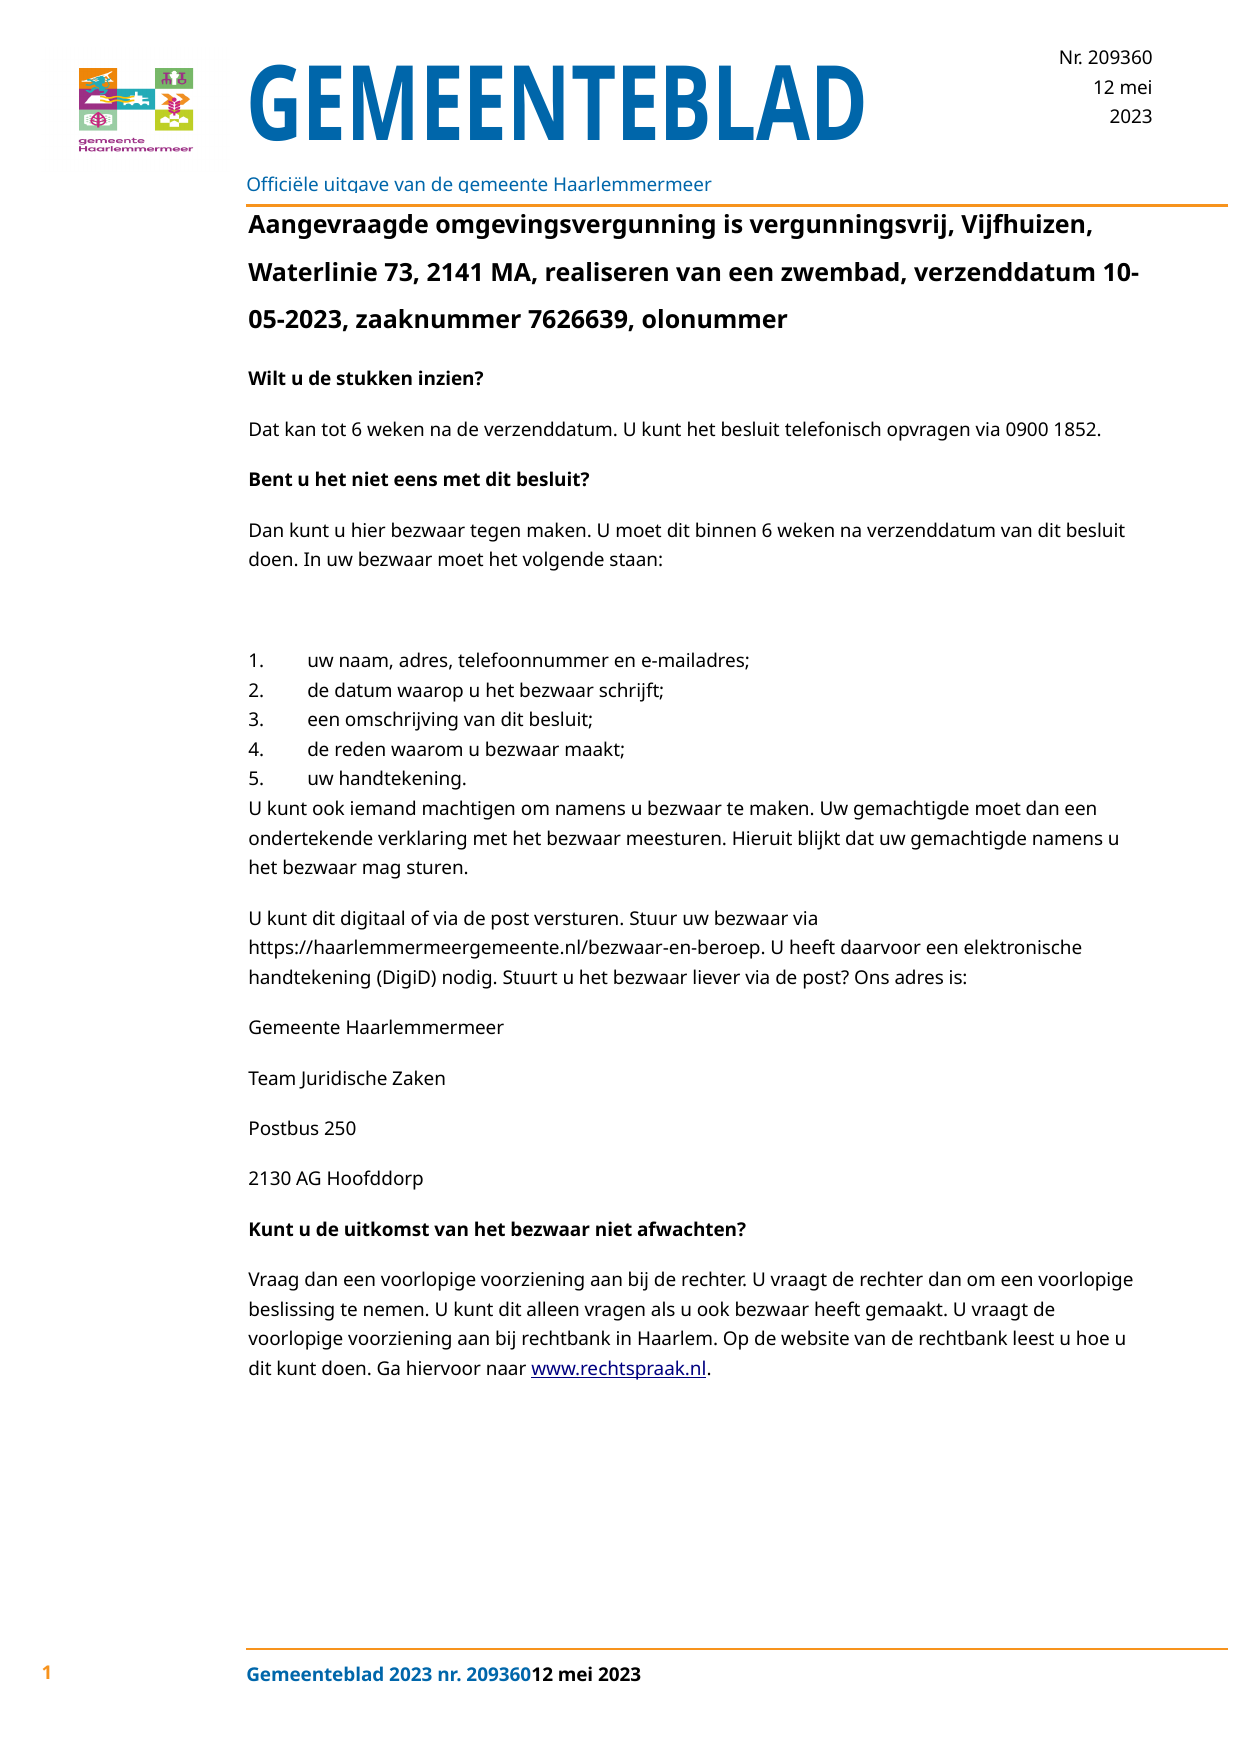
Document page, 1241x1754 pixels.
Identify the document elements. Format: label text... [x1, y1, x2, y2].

text U kunt ook iemand machtigen om namens u bezwaar te maken. Uw gemachtigde moet dan een ondertekende verklaring met het bezwaar meesturen. Hieruit blijkt dat uw gemachtigde namens u het bezwaar mag sturen. [248, 795, 1152, 880]
text Postbus 250 [248, 1115, 1152, 1141]
text Vraag dan een voorlopige voorziening aan bij de rechter. U vraagt de rechter dan om een voorlopige beslissing te nemen. U kunt dit alleen vragen als u ook bezwaar heeft gemaakt. U vraagt de voorlopige voorziening aan bij rechtbank in Haarlem. Op de website van de rechtbank leest u hoe u dit kunt doen. Ga hiervoor naar www.rechtspraak.nl. [248, 1266, 1152, 1381]
text Kunt u de uitkomst van het bezwaar niet afwachten? [248, 1216, 1152, 1242]
text Bent u het niet eens met dit besluit? [248, 466, 1152, 492]
list uw handtekening. [248, 766, 1152, 791]
list een omschrijving van dit besluit; [248, 706, 1152, 732]
text U kunt dit digitaal of via de post versturen. Stuur uw bezwaar via https://haarlemmermeergemeente.nl/bezwaar-en-beroep. U heeft daarvoor een elektronische handtekening (DigiD) nodig. Stuurt u het bezwaar liever via de post? Ons adres is: [248, 905, 1152, 989]
text 2130 AG Hoofddorp [248, 1166, 1152, 1191]
text Dan kunt u hier bezwaar tegen maken. U moet dit binnen 6 weken na verzenddatum van dit besluit doen. In uw bezwaar moet het volgende staan: [248, 517, 1152, 572]
list de reden waarom u bezwaar maakt; [248, 736, 1152, 762]
list uw naam, adres, telefoonnummer en e-mailadres; [248, 647, 1152, 673]
text Gemeente Haarlemmermeer [248, 1014, 1152, 1040]
text Aangevraagde omgevingsvergunning is vergunningsvrij, Vijfhuizen, Waterlinie 73, 2141 MA, realiseren van een zwembad, verzenddatum 10-05-2023, zaaknummer 7626639, olonummer [248, 207, 1152, 336]
text Wilt u de stukken inzien? [248, 366, 1152, 391]
picture [41, 47, 231, 172]
text Team Juridische Zaken [248, 1065, 1152, 1090]
list de datum waarop u het bezwaar schrijft; [248, 677, 1152, 702]
text Dat kan tot 6 weken na de verzenddatum. U kunt het besluit telefonisch opvragen via 0900 1852. [248, 416, 1152, 442]
